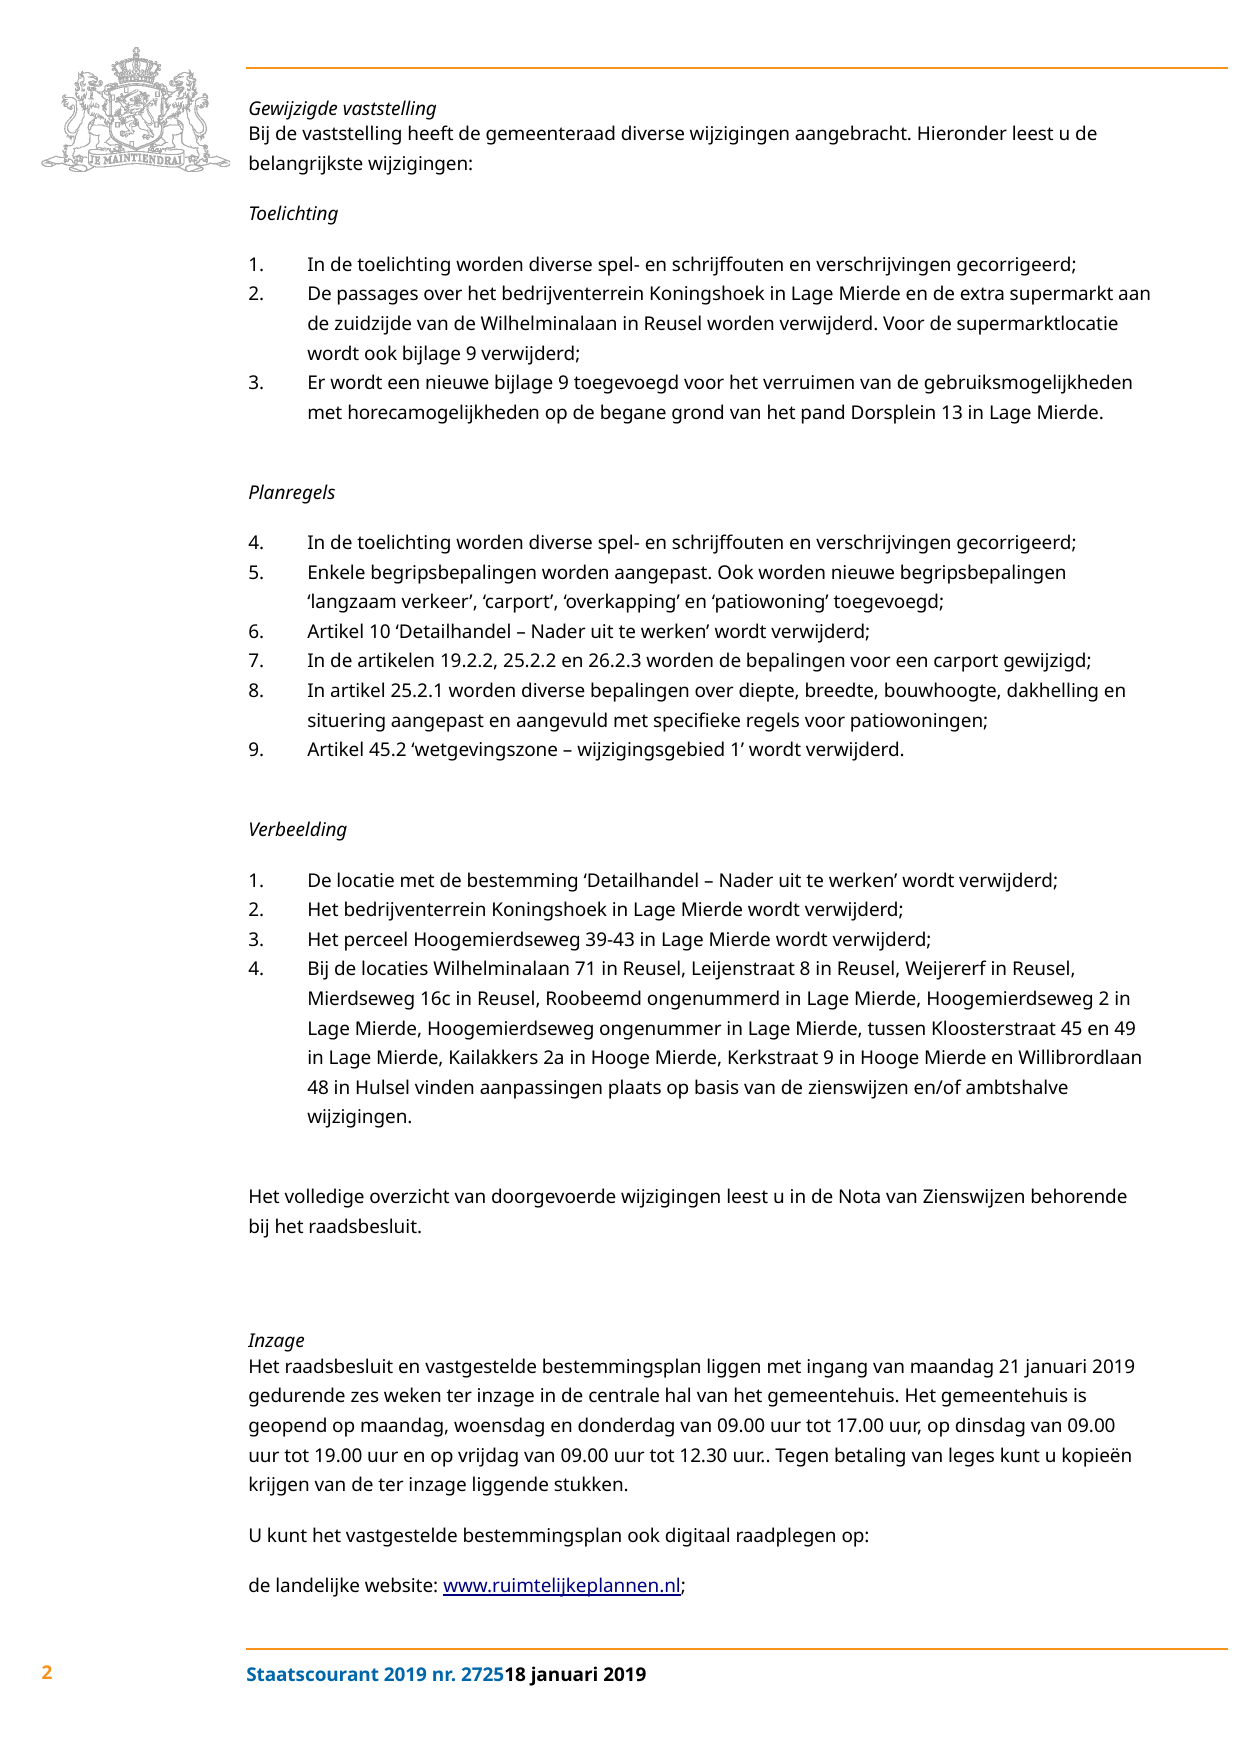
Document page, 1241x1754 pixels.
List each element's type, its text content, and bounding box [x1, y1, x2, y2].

text Planregels [248, 479, 1152, 504]
text Toelichting [248, 201, 1152, 226]
list Artikel 10 ‘Detailhandel – Nader uit te werken’ wordt verwijderd; [248, 618, 1152, 644]
text Het volledige overzicht van doorgevoerde wijzigingen leest u in de Nota van Zienswijzen behorende bij het raadsbesluit. [248, 1183, 1152, 1239]
list Het bedrijventerrein Koningshoek in Lage Mierde wordt verwijderd; [248, 896, 1152, 922]
text Verbeelding [248, 816, 1152, 842]
picture [41, 47, 231, 172]
text Bij de vaststelling heeft de gemeenteraad diverse wijzigingen aangebracht. Hieronder leest u de belangrijkste wijzigingen: [248, 121, 1152, 176]
list In de toelichting worden diverse spel- en schrijffouten en verschrijvingen gecorrigeerd; [248, 529, 1152, 555]
list In de artikelen 19.2.2, 25.2.2 en 26.2.3 worden de bepalingen voor een carport gewijzigd; [248, 648, 1152, 673]
list In de toelichting worden diverse spel- en schrijffouten en verschrijvingen gecorrigeerd; [248, 251, 1152, 277]
list Er wordt een nieuwe bijlage 9 toegevoegd voor het verruimen van de gebruiksmogelijkheden met horecamogelijkheden op de begane grond van het pand Dorsplein 13 in Lage Mierde. [248, 369, 1152, 424]
list Artikel 45.2 ‘wetgevingszone – wijzigingsgebied 1’ wordt verwijderd. [248, 736, 1152, 762]
list In artikel 25.2.1 worden diverse bepalingen over diepte, breedte, bouwhoogte, dakhelling en situering aangepast en aangevuld met specifieke regels voor patiowoningen; [248, 677, 1152, 732]
list De locatie met de bestemming ‘Detailhandel – Nader uit te werken’ wordt verwijderd; [248, 867, 1152, 892]
list Bij de locaties Wilhelminalaan 71 in Reusel, Leijenstraat 8 in Reusel, Weijererf in Reusel, Mierdseweg 16c in Reusel, Roobeemd ongenummerd in Lage Mierde, Hoogemierdseweg 2 in Lage Mierde, Hoogemierdseweg ongenummer in Lage Mierde, tussen Kloosterstraat 45 en 49 in Lage Mierde, Kailakkers 2a in Hooge Mierde, Kerkstraat 9 in Hooge Mierde en Willibrordlaan 48 in Hulsel vinden aanpassingen plaats op basis van de zienswijzen en/of ambtshalve wijzigingen. [248, 956, 1152, 1129]
list De passages over het bedrijventerrein Koningshoek in Lage Mierde en de extra supermarkt aan de zuidzijde van de Wilhelminalaan in Reusel worden verwijderd. Voor de supermarktlocatie wordt ook bijlage 9 verwijderd; [248, 281, 1152, 365]
list Enkele begripsbepalingen worden aangepast. Ook worden nieuwe begripsbepalingen ‘langzaam verkeer’, ‘carport’, ‘overkapping’ en ‘patiowoning’ toegevoegd; [248, 559, 1152, 614]
list Het perceel Hoogemierdseweg 39-43 in Lage Mierde wordt verwijderd; [248, 926, 1152, 952]
text de landelijke website: www.ruimtelijkeplannen.nl; [248, 1572, 1152, 1598]
text Het raadsbesluit en vastgestelde bestemmingsplan liggen met ingang van maandag 21 januari 2019 gedurende zes weken ter inzage in de centrale hal van het gemeentehuis. Het gemeentehuis is geopend op maandag, woensdag en donderdag van 09.00 uur tot 17.00 uur, op dinsdag van 09.00 uur tot 19.00 uur en op vrijdag van 09.00 uur tot 12.30 uur.. Tegen betaling van leges kunt u kopieën krijgen van de ter inzage liggende stukken. [248, 1353, 1152, 1497]
text Inzage [248, 1327, 1152, 1353]
text U kunt het vastgestelde bestemmingsplan ook digitaal raadplegen op: [248, 1522, 1152, 1548]
text Gewijzigde vaststelling [248, 95, 1152, 121]
